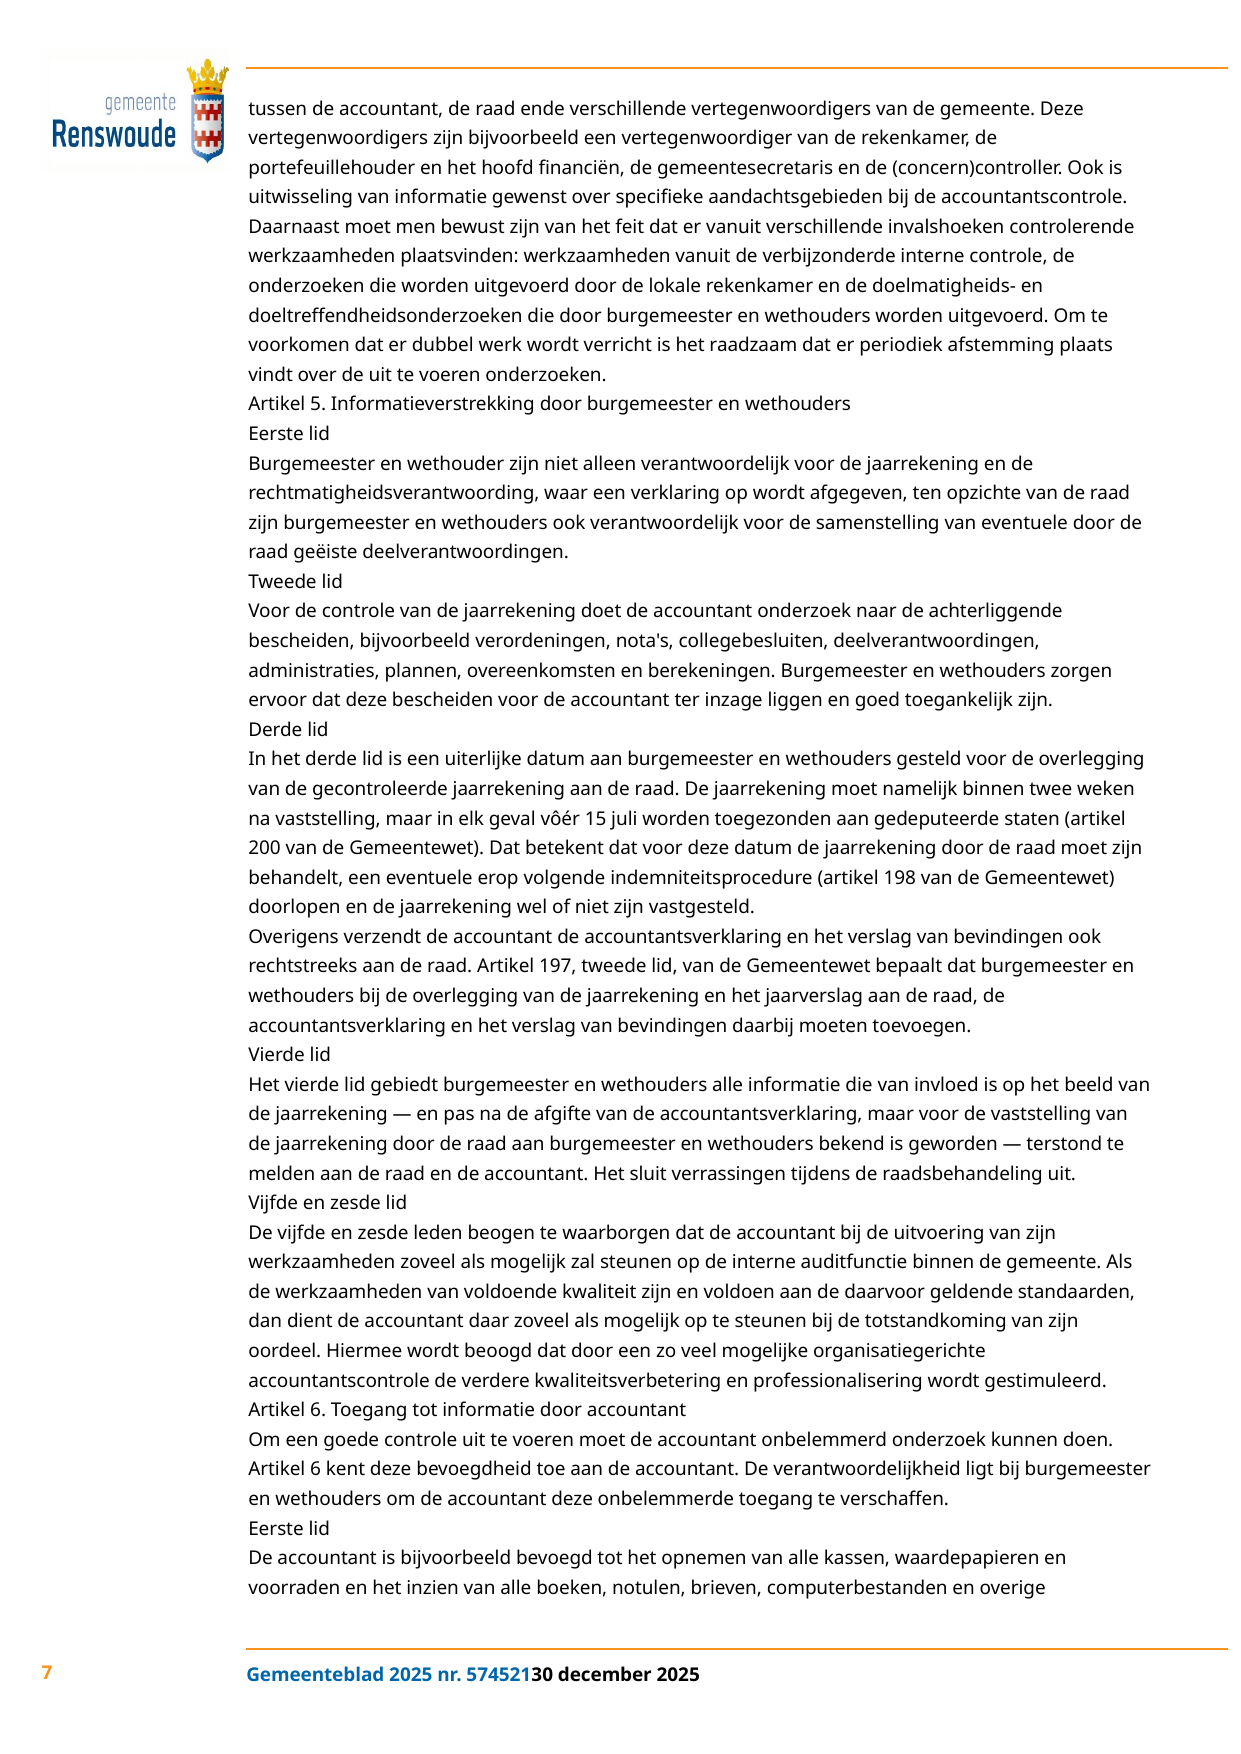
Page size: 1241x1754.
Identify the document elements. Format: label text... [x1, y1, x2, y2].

picture [41, 47, 231, 172]
text Eerste lid [248, 1515, 1152, 1541]
text De vijfde en zesde leden beogen te waarborgen dat de accountant bij de uitvoering van zijn werkzaamheden zoveel als mogelijk zal steunen op de interne auditfunctie binnen de gemeente. Als de werkzaamheden van voldoende kwaliteit zijn en voldoen aan de daarvoor geldende standaarden, dan dient de accountant daar zoveel als mogelijk op te steunen bij de totstandkoming van zijn oordeel. Hiermee wordt beoogd dat door een zo veel mogelijke organisatiegerichte accountantscontrole de verdere kwaliteitsverbetering en professionalisering wordt gestimuleerd. [248, 1219, 1152, 1393]
text Het vierde lid gebiedt burgemeester en wethouders alle informatie die van invloed is op het beeld van de jaarrekening — en pas na de afgifte van de accountantsverklaring, maar voor de vaststelling van de jaarrekening door de raad aan burgemeester en wethouders bekend is geworden — terstond te melden aan de raad en de accountant. Het sluit verrassingen tijdens de raadsbehandeling uit. [248, 1071, 1152, 1186]
text In het derde lid is een uiterlijke datum aan burgemeester en wethouders gesteld voor de overlegging van de gecontroleerde jaarrekening aan de raad. De jaarrekening moet namelijk binnen twee weken na vaststelling, maar in elk geval vôér 15 juli worden toegezonden aan gedeputeerde staten (artikel 200 van de Gemeentewet). Dat betekent dat voor deze datum de jaarrekening door de raad moet zijn behandelt, een eventuele erop volgende indemniteitsprocedure (artikel 198 van de Gemeentewet) doorlopen en de jaarrekening wel of niet zijn vastgesteld. [248, 746, 1152, 919]
text Artikel 6. Toegang tot informatie door accountant [248, 1396, 1152, 1422]
text Artikel 5. Informatieverstrekking door burgemeester en wethouders [248, 391, 1152, 416]
text Eerste lid [248, 420, 1152, 446]
text Vijfde en zesde lid [248, 1189, 1152, 1215]
text Om een goede controle uit te voeren moet de accountant onbelemmerd onderzoek kunnen doen. Artikel 6 kent deze bevoegdheid toe aan de accountant. De verantwoordelijkheid ligt bij burgemeester en wethouders om de accountant deze onbelemmerde toegang te verschaffen. [248, 1426, 1152, 1511]
text Overigens verzendt de accountant de accountantsverklaring en het verslag van bevindingen ook rechtstreeks aan de raad. Artikel 197, tweede lid, van de Gemeentewet bepaalt dat burgemeester en wethouders bij de overlegging van de jaarrekening en het jaarverslag aan de raad, de accountantsverklaring en het verslag van bevindingen daarbij moeten toevoegen. [248, 923, 1152, 1038]
text tussen de accountant, de raad ende verschillende vertegenwoordigers van de gemeente. Deze vertegenwoordigers zijn bijvoorbeeld een vertegenwoordiger van de rekenkamer, de portefeuillehouder en het hoofd financiën, de gemeentesecretaris en de (concern)controller. Ook is uitwisseling van informatie gewenst over specifieke aandachtsgebieden bij de accountantscontrole. [248, 95, 1152, 209]
text Derde lid [248, 716, 1152, 742]
text werkzaamheden plaatsvinden: werkzaamheden vanuit de verbijzonderde interne controle, de onderzoeken die worden uitgevoerd door de lokale rekenkamer en de doelmatigheids- en doeltreffendheidsonderzoeken die door burgemeester en wethouders worden uitgevoerd. Om te voorkomen dat er dubbel werk wordt verricht is het raadzaam dat er periodiek afstemming plaats vindt over de uit te voeren onderzoeken. [248, 243, 1152, 387]
text Burgemeester en wethouder zijn niet alleen verantwoordelijk voor de jaarrekening en de rechtmatigheidsverantwoording, waar een verklaring op wordt afgegeven, ten opzichte van de raad zijn burgemeester en wethouders ook verantwoordelijk voor de samenstelling van eventuele door de raad geëiste deelverantwoordingen. [248, 450, 1152, 564]
text Daarnaast moet men bewust zijn van het feit dat er vanuit verschillende invalshoeken controlerende [248, 213, 1152, 239]
text De accountant is bijvoorbeeld bevoegd tot het opnemen van alle kassen, waardepapieren en voorraden en het inzien van alle boeken, notulen, brieven, computerbestanden en overige [248, 1544, 1152, 1600]
text Tweede lid [248, 568, 1152, 594]
text Vierde lid [248, 1041, 1152, 1067]
text Voor de controle van de jaarrekening doet de accountant onderzoek naar de achterliggende bescheiden, bijvoorbeeld verordeningen, nota's, collegebesluiten, deelverantwoordingen, administraties, plannen, overeenkomsten en berekeningen. Burgemeester en wethouders zorgen ervoor dat deze bescheiden voor de accountant ter inzage liggen en goed toegankelijk zijn. [248, 598, 1152, 712]
